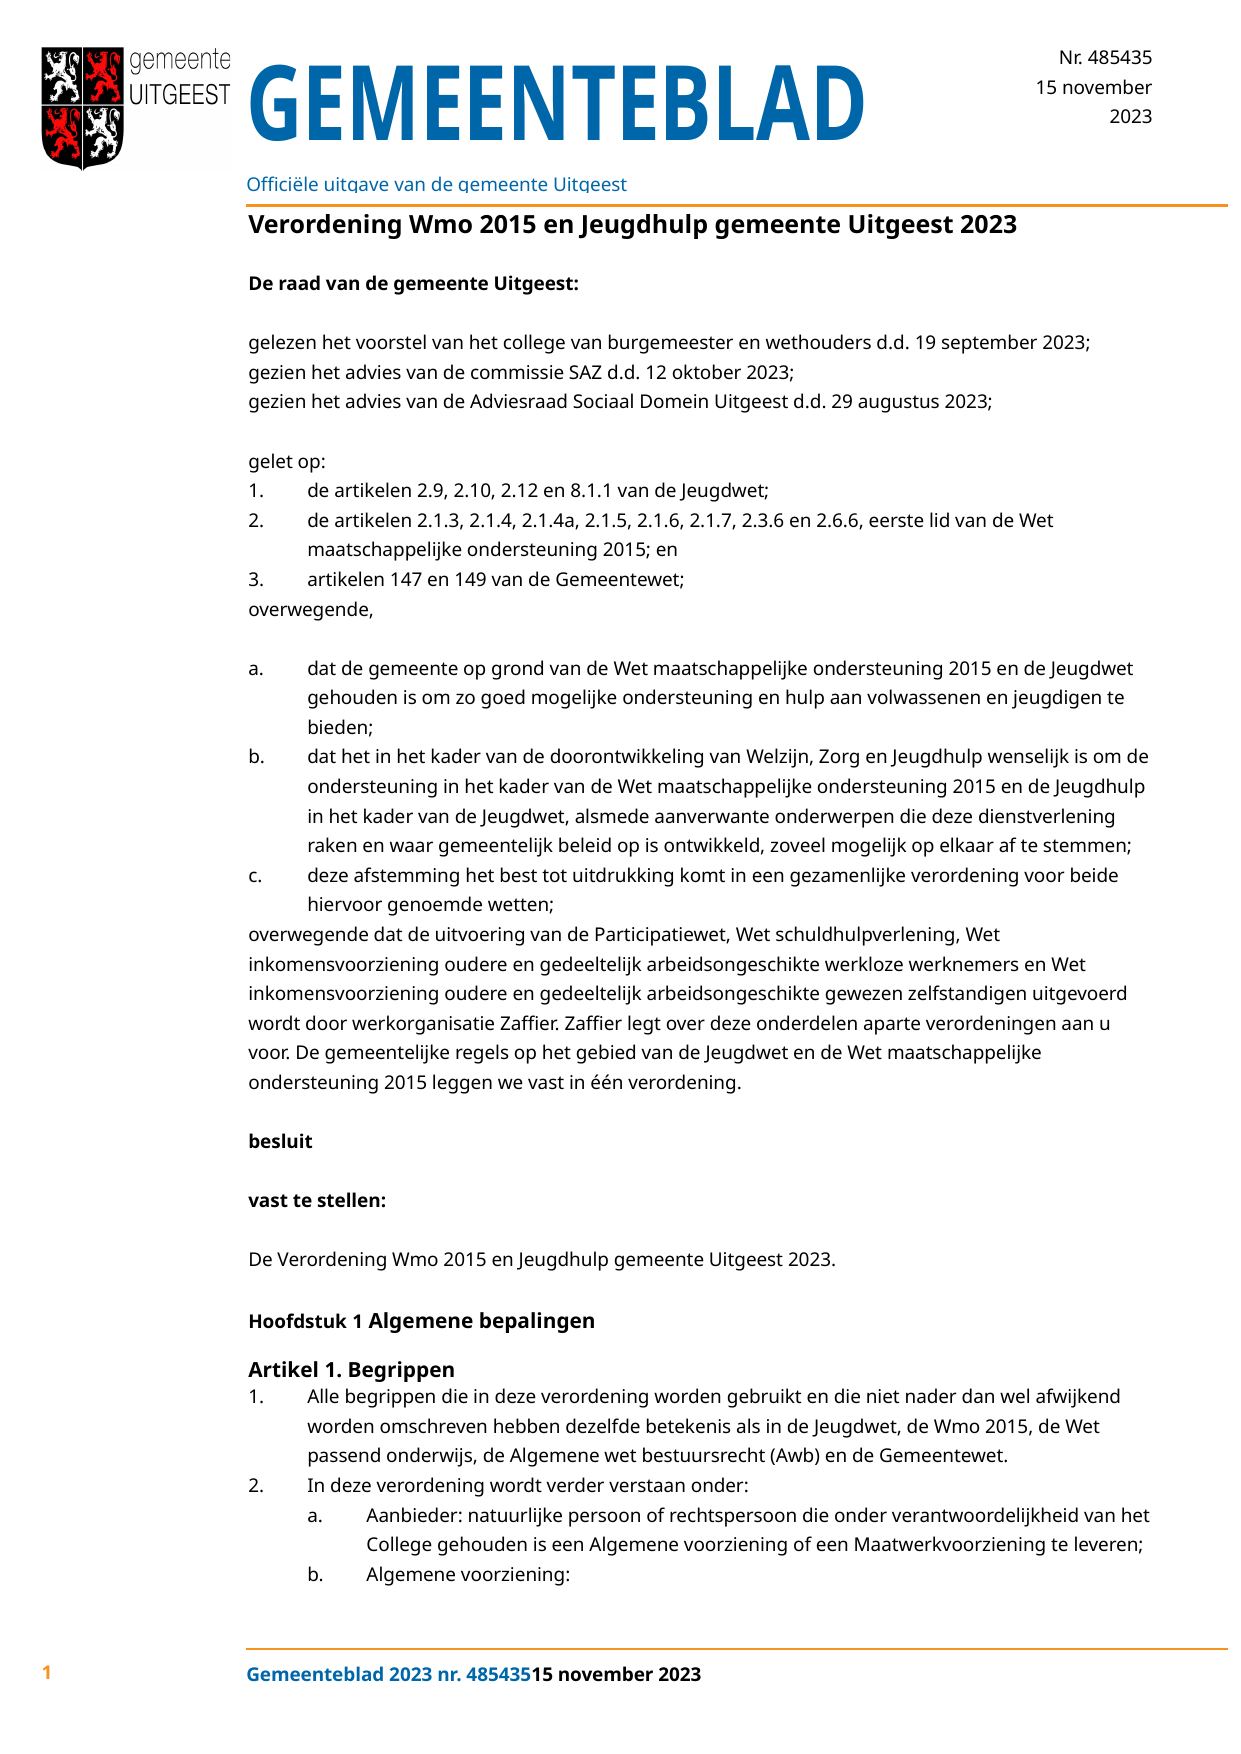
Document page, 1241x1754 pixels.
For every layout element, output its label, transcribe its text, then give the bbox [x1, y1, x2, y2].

text besluit [248, 1128, 1152, 1154]
list Algemene voorziening: [307, 1561, 1152, 1587]
list dat de gemeente op grond van de Wet maatschappelijke ondersteuning 2015 en de Jeugdwet gehouden is om zo goed mogelijke ondersteuning en hulp aan volwassenen en jeugdigen te bieden; [248, 655, 1152, 740]
list artikelen 147 en 149 van de Gemeentewet; [248, 566, 1152, 592]
list dat het in het kader van de doorontwikkeling van Welzijn, Zorg en Jeugdhulp wenselijk is om de ondersteuning in het kader van de Wet maatschappelijke ondersteuning 2015 en de Jeugdhulp in het kader van de Jeugdwet, alsmede aanverwante onderwerpen die deze dienstverlening raken en waar gemeentelijk beleid op is ontwikkeld, zoveel mogelijk op elkaar af te stemmen; [248, 744, 1152, 858]
list de artikelen 2.9, 2.10, 2.12 en 8.1.1 van de Jeugdwet; [248, 477, 1152, 503]
text gelezen het voorstel van het college van burgemeester en wethouders d.d. 19 september 2023; [248, 329, 1152, 355]
text Artikel 1. Begrippen [248, 1355, 1152, 1383]
text gezien het advies van de Adviesraad Sociaal Domein Uitgeest d.d. 29 augustus 2023; [248, 389, 1152, 414]
list In deze verordening wordt verder verstaan onder: [248, 1472, 1152, 1498]
picture [41, 47, 231, 172]
text De raad van de gemeente Uitgeest: [248, 270, 1152, 296]
list de artikelen 2.1.3, 2.1.4, 2.1.4a, 2.1.5, 2.1.6, 2.1.7, 2.3.6 en 2.6.6, eerste lid van de Wet maatschappelijke ondersteuning 2015; en [248, 507, 1152, 562]
text Hoofdstuk 1 Algemene bepalingen [248, 1306, 1152, 1334]
text overwegende dat de uitvoering van de Participatiewet, Wet schuldhulpverlening, Wet inkomensvoorziening oudere en gedeeltelijk arbeidsongeschikte werkloze werknemers en Wet inkomensvoorziening oudere en gedeeltelijk arbeidsongeschikte gewezen zelfstandigen uitgevoerd wordt door werkorganisatie Zaffier. Zaffier legt over deze onderdelen aparte verordeningen aan u voor. De gemeentelijke regels op het gebied van de Jeugdwet en de Wet maatschappelijke ondersteuning 2015 leggen we vast in één verordening. [248, 921, 1152, 1095]
text gezien het advies van de commissie SAZ d.d. 12 oktober 2023; [248, 359, 1152, 385]
list Aanbieder: natuurlijke persoon of rechtspersoon die onder verantwoordelijkheid van het College gehouden is een Algemene voorziening of een Maatwerkvoorziening te leveren; [307, 1502, 1152, 1557]
text Verordening Wmo 2015 en Jeugdhulp gemeente Uitgeest 2023 [248, 207, 1152, 241]
list Alle begrippen die in deze verordening worden gebruikt en die niet nader dan wel afwijkend worden omschreven hebben dezelfde betekenis als in de Jeugdwet, de Wmo 2015, de Wet passend onderwijs, de Algemene wet bestuursrecht (Awb) en de Gemeentewet. [248, 1383, 1152, 1468]
text gelet op: [248, 448, 1152, 473]
list deze afstemming het best tot uitdrukking komt in een gezamenlijke verordening voor beide hiervoor genoemde wetten; [248, 862, 1152, 917]
text De Verordening Wmo 2015 en Jeugdhulp gemeente Uitgeest 2023. [248, 1247, 1152, 1272]
text vast te stellen: [248, 1187, 1152, 1213]
text overwegende, [248, 596, 1152, 621]
